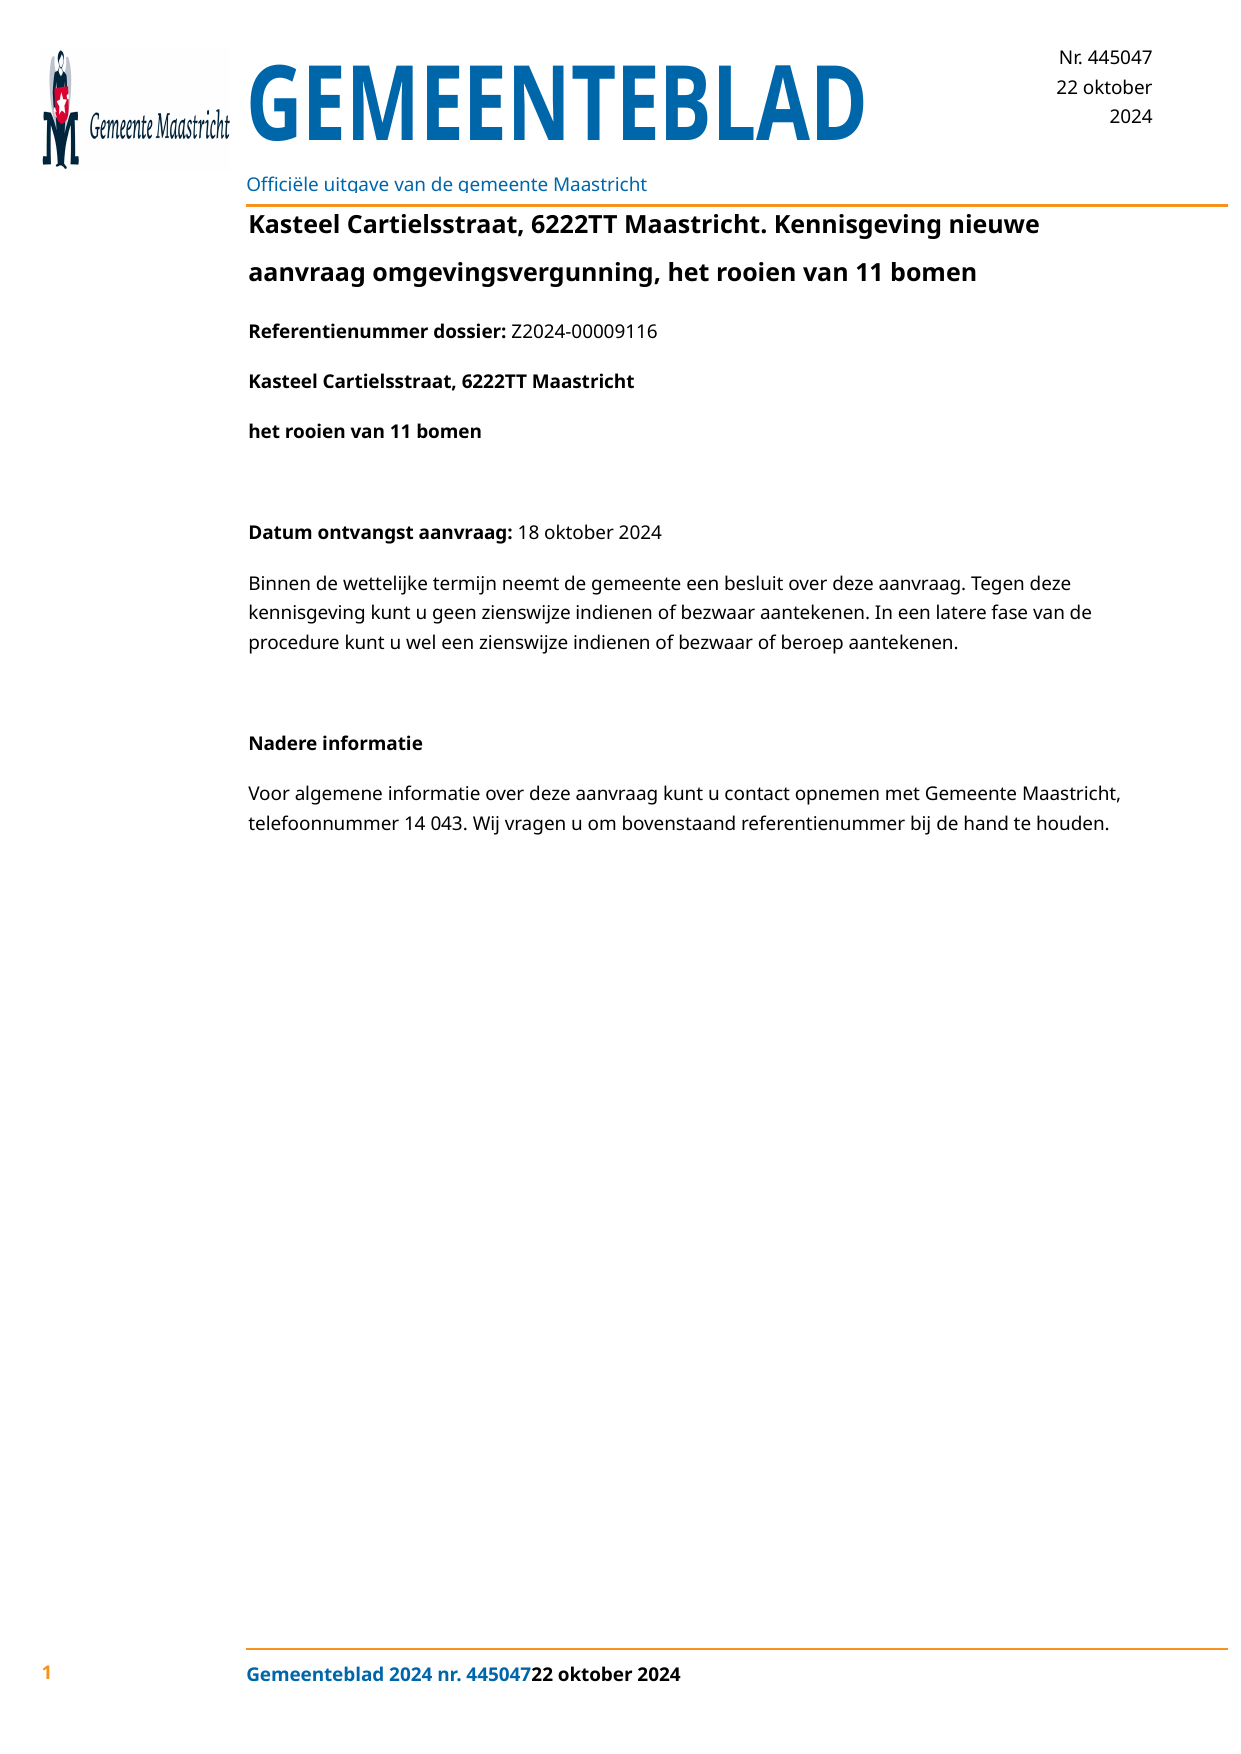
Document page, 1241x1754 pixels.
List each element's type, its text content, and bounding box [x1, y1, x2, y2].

text Binnen de wettelijke termijn neemt de gemeente een besluit over deze aanvraag. Tegen deze kennisgeving kunt u geen zienswijze indienen of bezwaar aantekenen. In een latere fase van de procedure kunt u wel een zienswijze indienen of bezwaar of beroep aantekenen. [248, 570, 1152, 655]
text Voor algemene informatie over deze aanvraag kunt u contact opnemen met Gemeente Maastricht, telefoonnummer 14 043. Wij vragen u om bovenstaand referentienummer bij de hand te houden. [248, 780, 1152, 836]
text Nadere informatie [248, 730, 1152, 756]
text Kasteel Cartielsstraat, 6222TT Maastricht. Kennisgeving nieuwe aanvraag omgevingsvergunning, het rooien van 11 bomen [248, 207, 1152, 288]
picture [41, 47, 231, 172]
text het rooien van 11 bomen [248, 419, 1152, 444]
text Referentienummer dossier: Z2024-00009116 [248, 318, 1152, 344]
text Kasteel Cartielsstraat, 6222TT Maastricht [248, 368, 1152, 394]
text Datum ontvangst aanvraag: 18 oktober 2024 [248, 519, 1152, 545]
